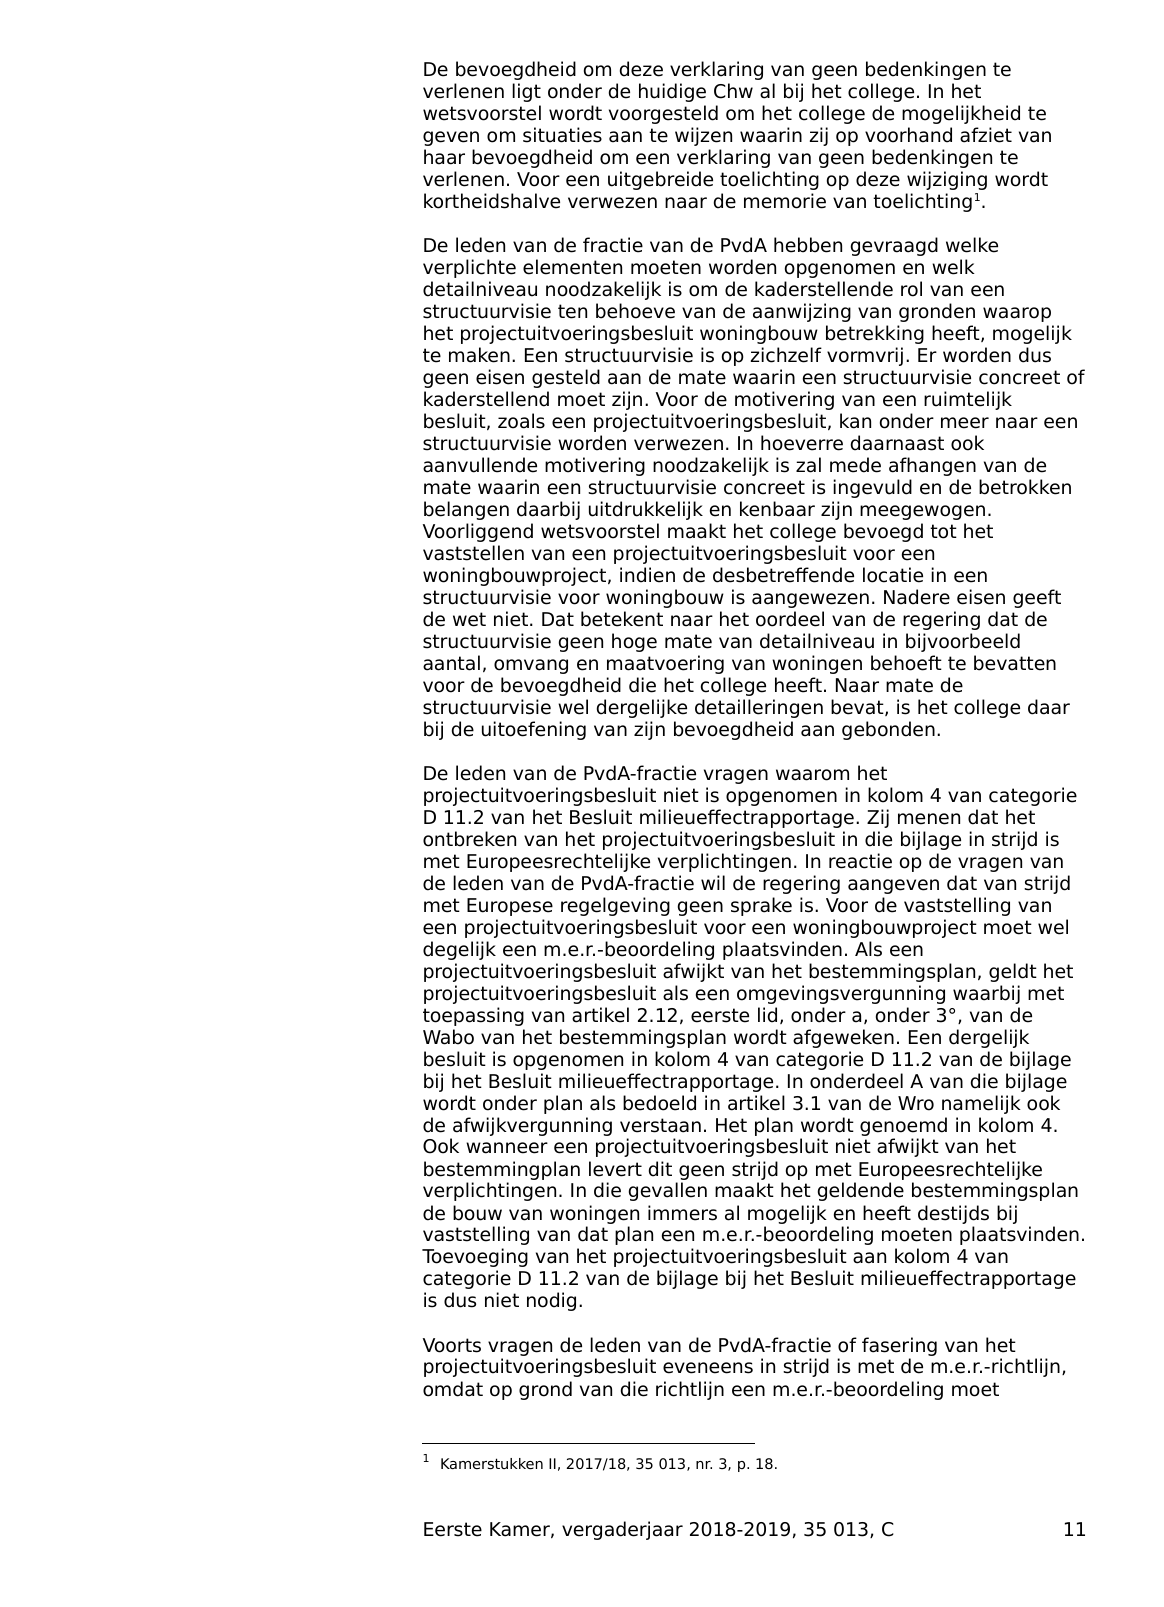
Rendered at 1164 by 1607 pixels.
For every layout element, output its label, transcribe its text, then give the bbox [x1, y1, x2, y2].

text De bevoegdheid om deze verklaring van geen bedenkingen te verlenen ligt onder de huidige Chw al bij het college. In het wetsvoorstel wordt voorgesteld om het college de mogelijkheid te geven om situaties aan te wijzen waarin zij op voorhand afziet van haar bevoegdheid om een verklaring van geen bedenkingen te verlenen. Voor een uitgebreide toelichting op deze wijziging wordt kortheidshalve verwezen naar de memorie van toelichting. [422, 59, 1087, 213]
text Voorts vragen de leden van de PvdA-fractie of fasering van het projectuitvoeringsbesluit eveneens in strijd is met de m.e.r.-richtlijn, omdat op grond van die richtlijn een m.e.r.-beoordeling moet [422, 1334, 1087, 1400]
text Kamerstukken II, 2017/18, 35 013, nr. 3, p. 18. [422, 1452, 1087, 1474]
text De leden van de fractie van de PvdA hebben gevraagd welke verplichte elementen moeten worden opgenomen en welk detailniveau noodzakelijk is om de kaderstellende rol van een structuurvisie ten behoeve van de aanwijzing van gronden waarop het projectuitvoeringsbesluit woningbouw betrekking heeft, mogelijk te maken. Een structuurvisie is op zichzelf vormvrij. Er worden dus geen eisen gesteld aan de mate waarin een structuurvisie concreet of kaderstellend moet zijn. Voor de motivering van een ruimtelijk besluit, zoals een projectuitvoeringsbesluit, kan onder meer naar een structuurvisie worden verwezen. In hoeverre daarnaast ook aanvullende motivering noodzakelijk is zal mede afhangen van de mate waarin een structuurvisie concreet is ingevuld en de betrokken belangen daarbij uitdrukkelijk en kenbaar zijn meegewogen. Voorliggend wetsvoorstel maakt het college bevoegd tot het vaststellen van een projectuitvoeringsbesluit voor een woningbouwproject, indien de desbetreffende locatie in een structuurvisie voor woningbouw is aangewezen. Nadere eisen geeft de wet niet. Dat betekent naar het oordeel van de regering dat de structuurvisie geen hoge mate van detailniveau in bijvoorbeeld aantal, omvang en maatvoering van woningen behoeft te bevatten voor de bevoegdheid die het college heeft. Naar mate de structuurvisie wel dergelijke detailleringen bevat, is het college daar bij de uitoefening van zijn bevoegdheid aan gebonden. [422, 235, 1087, 741]
text De leden van de PvdA-fractie vragen waarom het projectuitvoeringsbesluit niet is opgenomen in kolom 4 van categorie D 11.2 van het Besluit milieueffectrapportage. Zij menen dat het ontbreken van het projectuitvoeringsbesluit in die bijlage in strijd is met Europeesrechtelijke verplichtingen. In reactie op de vragen van de leden van de PvdA-fractie wil de regering aangeven dat van strijd met Europese regelgeving geen sprake is. Voor de vaststelling van een projectuitvoeringsbesluit voor een woningbouwproject moet wel degelijk een m.e.r.-beoordeling plaatsvinden. Als een projectuitvoeringsbesluit afwijkt van het bestemmingsplan, geldt het projectuitvoeringsbesluit als een omgevingsvergunning waarbij met toepassing van artikel 2.12, eerste lid, onder a, onder 3°, van de Wabo van het bestemmingsplan wordt afgeweken. Een dergelijk besluit is opgenomen in kolom 4 van categorie D 11.2 van de bijlage bij het Besluit milieueffectrapportage. In onderdeel A van die bijlage wordt onder plan als bedoeld in artikel 3.1 van de Wro namelijk ook de afwijkvergunning verstaan. Het plan wordt genoemd in kolom 4. [422, 763, 1087, 1136]
text Ook wanneer een projectuitvoeringsbesluit niet afwijkt van het bestemmingplan levert dit geen strijd op met Europeesrechtelijke verplichtingen. In die gevallen maakt het geldende bestemmingsplan de bouw van woningen immers al mogelijk en heeft destijds bij vaststelling van dat plan een m.e.r.-beoordeling moeten plaatsvinden. Toevoeging van het projectuitvoeringsbesluit aan kolom 4 van categorie D 11.2 van de bijlage bij het Besluit milieueffectrapportage is dus niet nodig. [422, 1136, 1087, 1312]
